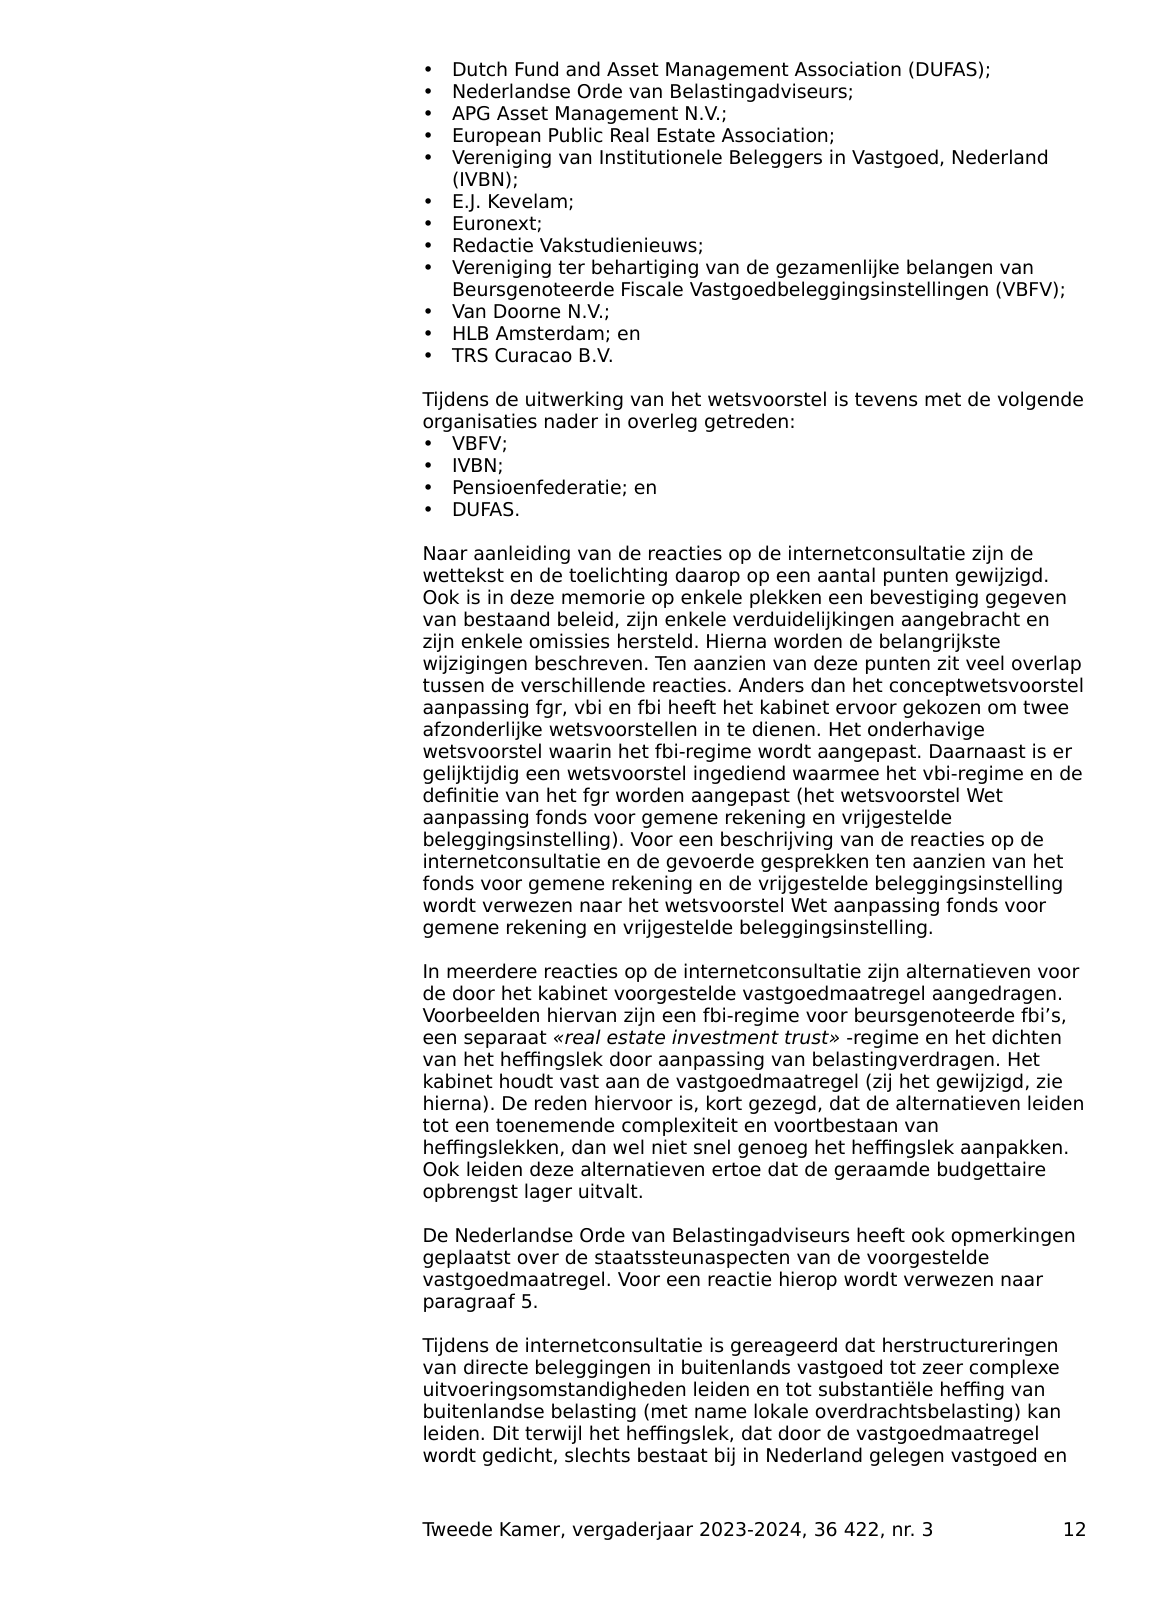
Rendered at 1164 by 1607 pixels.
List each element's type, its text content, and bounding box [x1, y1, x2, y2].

text In meerdere reacties op de internetconsultatie zijn alternatieven voor de door het kabinet voorgestelde vastgoedmaatregel aangedragen. Voorbeelden hiervan zijn een fbi-regime voor beursgenoteerde fbi’s, een separaat «real estate investment trust» -regime en het dichten van het heffingslek door aanpassing van belastingverdragen. Het kabinet houdt vast aan de vastgoedmaatregel (zij het gewijzigd, zie hierna). De reden hiervoor is, kort gezegd, dat de alternatieven leiden tot een toenemende complexiteit en voortbestaan van heffingslekken, dan wel niet snel genoeg het heffingslek aanpakken. Ook leiden deze alternatieven ertoe dat de geraamde budgettaire opbrengst lager uitvalt. [422, 961, 1087, 1203]
text • Redactie Vakstudienieuws; [422, 235, 1087, 257]
text Tijdens de internetconsultatie is gereageerd dat herstructureringen van directe beleggingen in buitenlands vastgoed tot zeer complexe uitvoeringsomstandigheden leiden en tot substantiële heffing van buitenlandse belasting (met name lokale overdrachtsbelasting) kan leiden. Dit terwijl het heffingslek, dat door de vastgoedmaatregel wordt gedicht, slechts bestaat bij in Nederland gelegen vastgoed en [422, 1335, 1087, 1467]
text • Euronext; [422, 213, 1087, 235]
text De Nederlandse Orde van Belastingadviseurs heeft ook opmerkingen geplaatst over de staatssteunaspecten van de voorgestelde vastgoedmaatregel. Voor een reactie hierop wordt verwezen naar paragraaf 5. [422, 1225, 1087, 1313]
text • DUFAS. [422, 499, 1087, 521]
text • Dutch Fund and Asset Management Association (DUFAS); [422, 59, 1087, 81]
text Tijdens de uitwerking van het wetsvoorstel is tevens met de volgende organisaties nader in overleg getreden: [422, 389, 1087, 433]
text • APG Asset Management N.V.; [422, 103, 1087, 125]
text • HLB Amsterdam; en [422, 323, 1087, 345]
text • Van Doorne N.V.; [422, 301, 1087, 323]
text Naar aanleiding van de reacties op de internetconsultatie zijn de wettekst en de toelichting daarop op een aantal punten gewijzigd. Ook is in deze memorie op enkele plekken een bevestiging gegeven van bestaand beleid, zijn enkele verduidelijkingen aangebracht en zijn enkele omissies hersteld. Hierna worden de belangrijkste wijzigingen beschreven. Ten aanzien van deze punten zit veel overlap tussen de verschillende reacties. Anders dan het conceptwetsvoorstel aanpassing fgr, vbi en fbi heeft het kabinet ervoor gekozen om twee afzonderlijke wetsvoorstellen in te dienen. Het onderhavige wetsvoorstel waarin het fbi-regime wordt aangepast. Daarnaast is er gelijktijdig een wetsvoorstel ingediend waarmee het vbi-regime en de definitie van het fgr worden aangepast (het wetsvoorstel Wet aanpassing fonds voor gemene rekening en vrijgestelde beleggingsinstelling). Voor een beschrijving van de reacties op de internetconsultatie en de gevoerde gesprekken ten aanzien van het fonds voor gemene rekening en de vrijgestelde beleggingsinstelling wordt verwezen naar het wetsvoorstel Wet aanpassing fonds voor gemene rekening en vrijgestelde beleggingsinstelling. [422, 543, 1087, 939]
text • TRS Curacao B.V. [422, 345, 1087, 367]
text • IVBN; [422, 455, 1087, 477]
text • Vereniging ter behartiging van de gezamenlijke belangen van Beursgenoteerde Fiscale Vastgoedbeleggingsinstellingen (VBFV); [422, 257, 1087, 301]
text • Nederlandse Orde van Belastingadviseurs; [422, 81, 1087, 103]
text • E.J. Kevelam; [422, 191, 1087, 213]
text • VBFV; [422, 433, 1087, 455]
text • Pensioenfederatie; en [422, 477, 1087, 499]
text • Vereniging van Institutionele Beleggers in Vastgoed, Nederland (IVBN); [422, 147, 1087, 191]
text • European Public Real Estate Association; [422, 125, 1087, 147]
